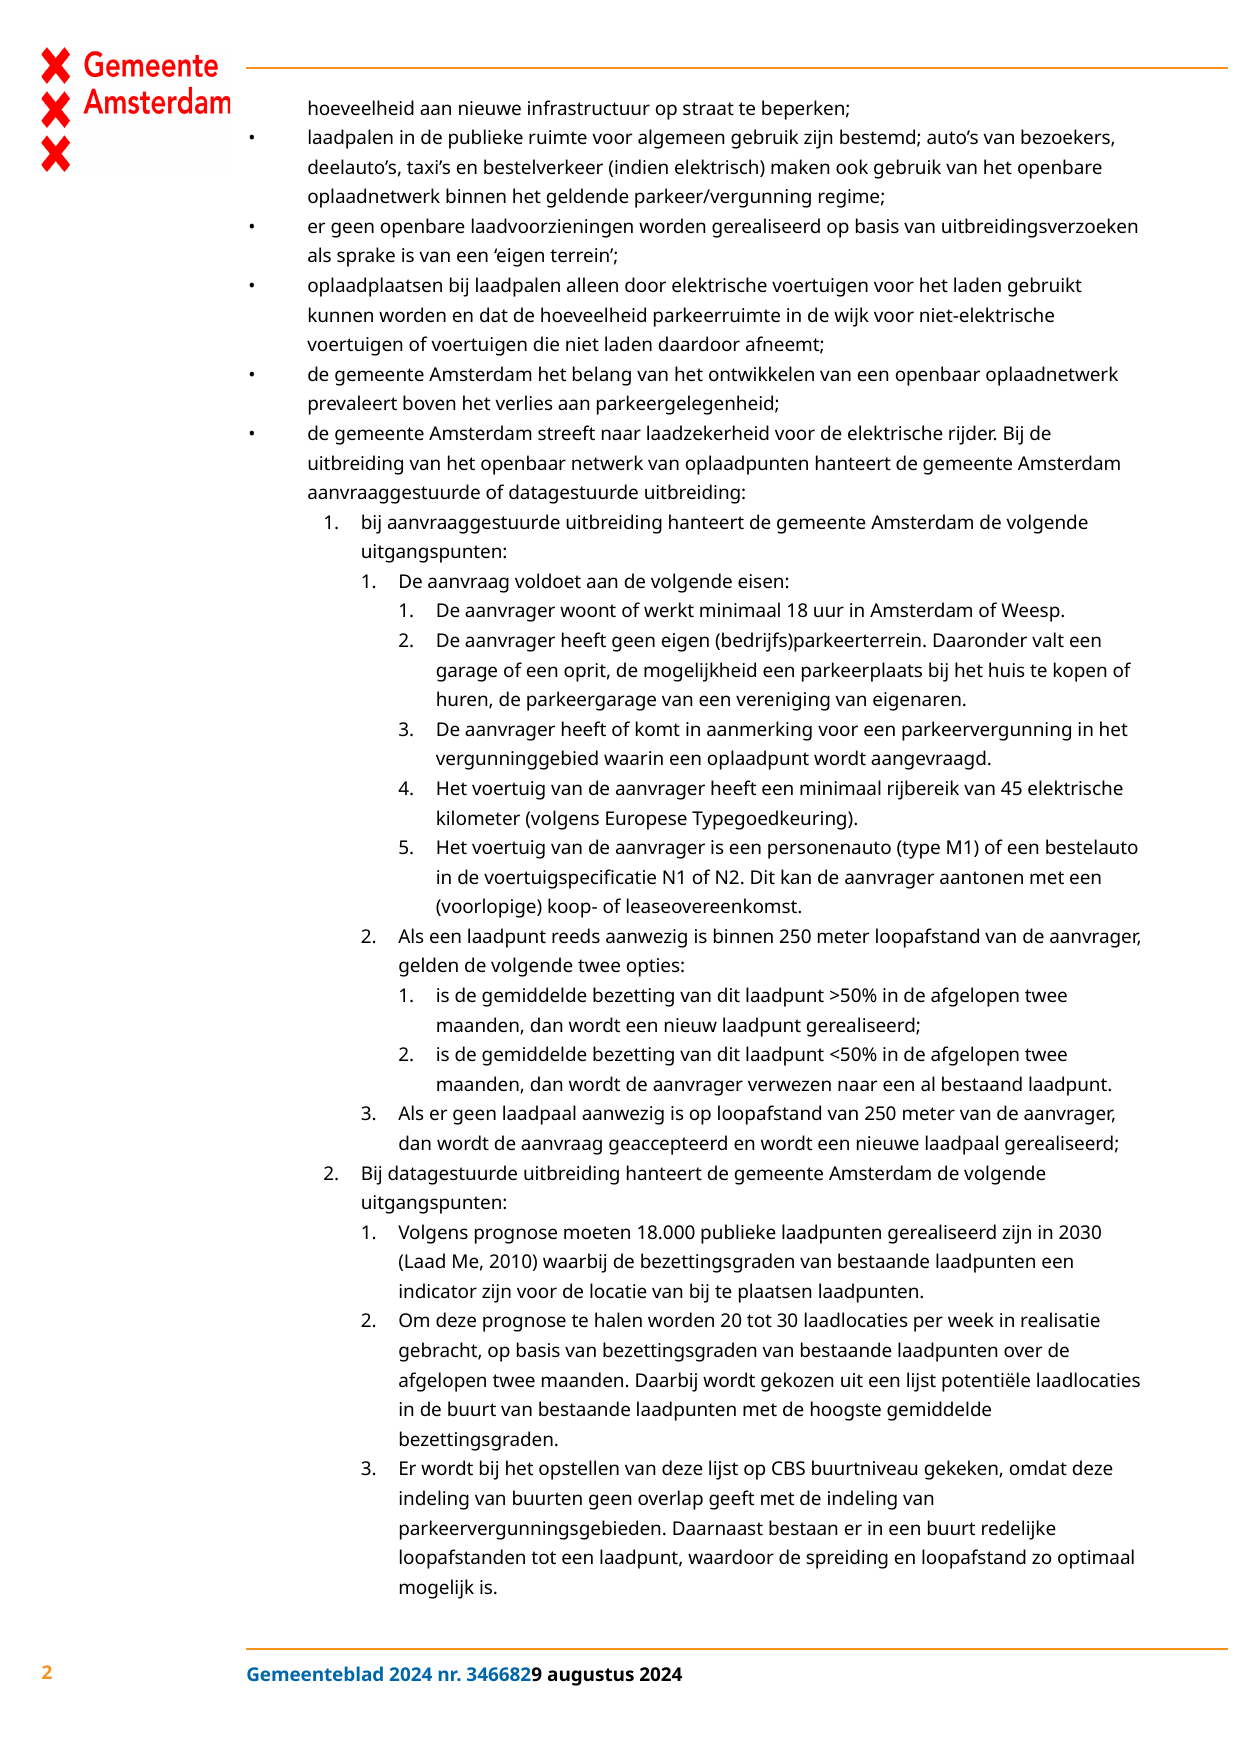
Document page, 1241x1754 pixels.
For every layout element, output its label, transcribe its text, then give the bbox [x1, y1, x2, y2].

list bij aanvraaggestuurde uitbreiding hanteert de gemeente Amsterdam de volgende uitgangspunten: [323, 509, 1152, 564]
list De aanvrager heeft of komt in aanmerking voor een parkeervergunning in het vergunninggebied waarin een oplaadpunt wordt aangevraagd. [398, 716, 1152, 771]
list Het voertuig van de aanvrager heeft een minimaal rijbereik van 45 elektrische kilometer (volgens Europese Typegoedkeuring). [398, 775, 1152, 831]
list oplaadplaatsen bij laadpalen alleen door elektrische voertuigen voor het laden gebruikt kunnen worden en dat de hoeveelheid parkeerruimte in de wijk voor niet-elektrische voertuigen of voertuigen die niet laden daardoor afneemt; [248, 272, 1152, 357]
list Het voertuig van de aanvrager is een personenauto (type M1) of een bestelauto in de voertuigspecificatie N1 of N2. Dit kan de aanvrager aantonen met een (voorlopige) koop- of leaseovereenkomst. [398, 834, 1152, 919]
list de gemeente Amsterdam het belang van het ontwikkelen van een openbaar oplaadnetwerk prevaleert boven het verlies aan parkeergelegenheid; [248, 361, 1152, 416]
list De aanvrager woont of werkt minimaal 18 uur in Amsterdam of Weesp. [398, 598, 1152, 623]
list De aanvraag voldoet aan de volgende eisen: [361, 568, 1152, 594]
list Als er geen laadpaal aanwezig is op loopafstand van 250 meter van de aanvrager, dan wordt de aanvraag geaccepteerd en wordt een nieuwe laadpaal gerealiseerd; [361, 1101, 1152, 1156]
list Er wordt bij het opstellen van deze lijst op CBS buurtniveau gekeken, omdat deze indeling van buurten geen overlap geeft met de indeling van parkeervergunningsgebieden. Daarnaast bestaan er in een buurt redelijke loopafstanden tot een laadpunt, waardoor de spreiding en loopafstand zo optimaal mogelijk is. [361, 1456, 1152, 1600]
list er geen openbare laadvoorzieningen worden gerealiseerd op basis van uitbreidingsverzoeken als sprake is van een ‘eigen terrein’; [248, 213, 1152, 268]
list Volgens prognose moeten 18.000 publieke laadpunten gerealiseerd zijn in 2030 (Laad Me, 2010) waarbij de bezettingsgraden van bestaande laadpunten een indicator zijn voor de locatie van bij te plaatsen laadpunten. [361, 1219, 1152, 1304]
list de gemeente Amsterdam streeft naar laadzekerheid voor de elektrische rijder. Bij de uitbreiding van het openbaar netwerk van oplaadpunten hanteert de gemeente Amsterdam aanvraaggestuurde of datagestuurde uitbreiding: [248, 420, 1152, 505]
list De aanvrager heeft geen eigen (bedrijfs)parkeerterrein. Daaronder valt een garage of een oprit, de mogelijkheid een parkeerplaats bij het huis te kopen of huren, de parkeergarage van een vereniging van eigenaren. [398, 627, 1152, 712]
list Om deze prognose te halen worden 20 tot 30 laadlocaties per week in realisatie gebracht, op basis van bezettingsgraden van bestaande laadpunten over de afgelopen twee maanden. Daarbij wordt gekozen uit een lijst potentiële laadlocaties in de buurt van bestaande laadpunten met de hoogste gemiddelde bezettingsgraden. [361, 1308, 1152, 1452]
list is de gemiddelde bezetting van dit laadpunt >50% in de afgelopen twee maanden, dan wordt een nieuw laadpunt gerealiseerd; [398, 982, 1152, 1038]
list hoeveelheid aan nieuwe infrastructuur op straat te beperken; [248, 95, 1152, 121]
list is de gemiddelde bezetting van dit laadpunt <50% in de afgelopen twee maanden, dan wordt de aanvrager verwezen naar een al bestaand laadpunt. [398, 1041, 1152, 1097]
list Als een laadpunt reeds aanwezig is binnen 250 meter loopafstand van de aanvrager, gelden de volgende twee opties: [361, 923, 1152, 978]
list Bij datagestuurde uitbreiding hanteert de gemeente Amsterdam de volgende uitgangspunten: [323, 1160, 1152, 1215]
list laadpalen in de publieke ruimte voor algemeen gebruik zijn bestemd; auto’s van bezoekers, deelauto’s, taxi’s en bestelverkeer (indien elektrisch) maken ook gebruik van het openbare oplaadnetwerk binnen het geldende parkeer/vergunning regime; [248, 124, 1152, 209]
picture [41, 47, 231, 172]
